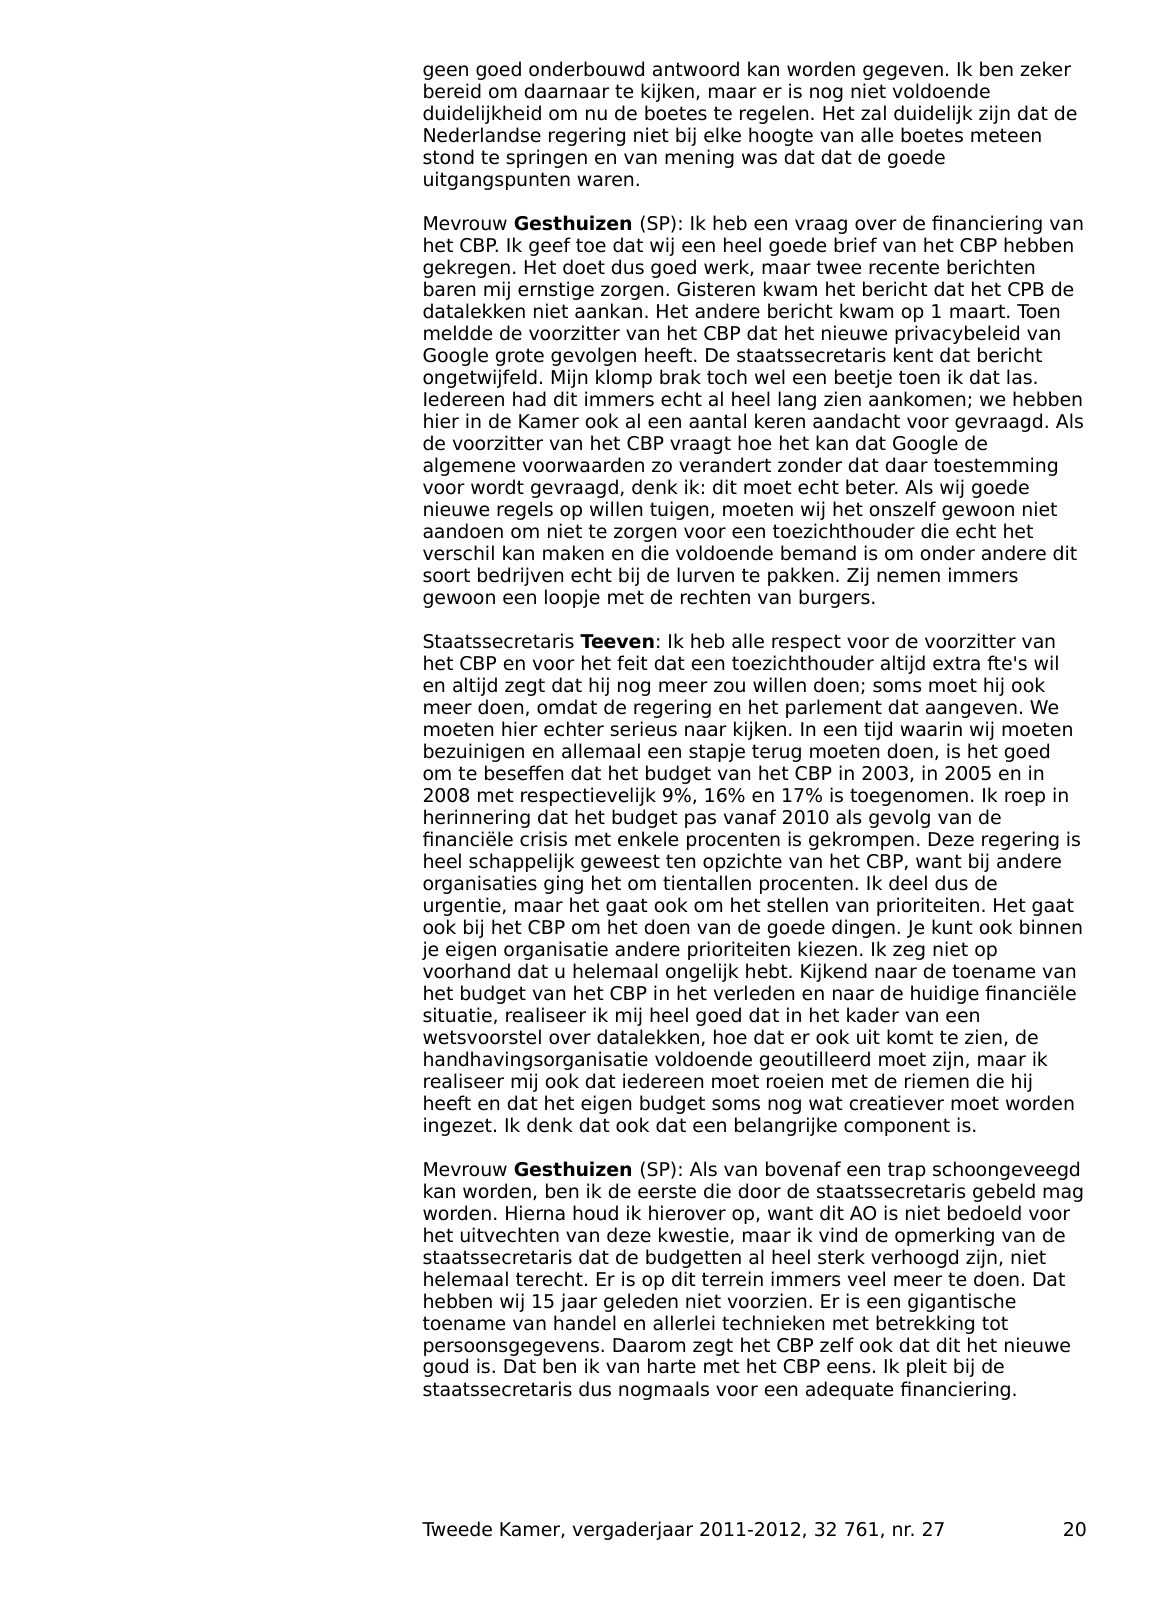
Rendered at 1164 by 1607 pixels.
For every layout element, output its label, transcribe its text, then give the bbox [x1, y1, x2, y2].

text Mevrouw Gesthuizen (SP): Ik heb een vraag over de financiering van het CBP. Ik geef toe dat wij een heel goede brief van het CBP hebben gekregen. Het doet dus goed werk, maar twee recente berichten baren mij ernstige zorgen. Gisteren kwam het bericht dat het CPB de datalekken niet aankan. Het andere bericht kwam op 1 maart. Toen meldde de voorzitter van het CBP dat het nieuwe privacybeleid van Google grote gevolgen heeft. De staatssecretaris kent dat bericht ongetwijfeld. Mijn klomp brak toch wel een beetje toen ik dat las. Iedereen had dit immers echt al heel lang zien aankomen; we hebben hier in de Kamer ook al een aantal keren aandacht voor gevraagd. Als de voorzitter van het CBP vraagt hoe het kan dat Google de algemene voorwaarden zo verandert zonder dat daar toestemming voor wordt gevraagd, denk ik: dit moet echt beter. Als wij goede nieuwe regels op willen tuigen, moeten wij het onszelf gewoon niet aandoen om niet te zorgen voor een toezichthouder die echt het verschil kan maken en die voldoende bemand is om onder andere dit soort bedrijven echt bij de lurven te pakken. Zij nemen immers gewoon een loopje met de rechten van burgers. [422, 213, 1087, 609]
text Staatssecretaris Teeven: Ik heb alle respect voor de voorzitter van het CBP en voor het feit dat een toezichthouder altijd extra fte's wil en altijd zegt dat hij nog meer zou willen doen; soms moet hij ook meer doen, omdat de regering en het parlement dat aangeven. We moeten hier echter serieus naar kijken. In een tijd waarin wij moeten bezuinigen en allemaal een stapje terug moeten doen, is het goed om te beseffen dat het budget van het CBP in 2003, in 2005 en in 2008 met respectievelijk 9%, 16% en 17% is toegenomen. Ik roep in herinnering dat het budget pas vanaf 2010 als gevolg van de financiële crisis met enkele procenten is gekrompen. Deze regering is heel schappelijk geweest ten opzichte van het CBP, want bij andere organisaties ging het om tientallen procenten. Ik deel dus de urgentie, maar het gaat ook om het stellen van prioriteiten. Het gaat ook bij het CBP om het doen van de goede dingen. Je kunt ook binnen je eigen organisatie andere prioriteiten kiezen. Ik zeg niet op voorhand dat u helemaal ongelijk hebt. Kijkend naar de toename van het budget van het CBP in het verleden en naar de huidige financiële situatie, realiseer ik mij heel goed dat in het kader van een wetsvoorstel over datalekken, hoe dat er ook uit komt te zien, de handhavingsorganisatie voldoende geoutilleerd moet zijn, maar ik realiseer mij ook dat iedereen moet roeien met de riemen die hij heeft en dat het eigen budget soms nog wat creatiever moet worden ingezet. Ik denk dat ook dat een belangrijke component is. [422, 631, 1087, 1136]
text Mevrouw Gesthuizen (SP): Als van bovenaf een trap schoongeveegd kan worden, ben ik de eerste die door de staatssecretaris gebeld mag worden. Hierna houd ik hierover op, want dit AO is niet bedoeld voor het uitvechten van deze kwestie, maar ik vind de opmerking van de staatssecretaris dat de budgetten al heel sterk verhoogd zijn, niet helemaal terecht. Er is op dit terrein immers veel meer te doen. Dat hebben wij 15 jaar geleden niet voorzien. Er is een gigantische toename van handel en allerlei technieken met betrekking tot persoonsgegevens. Daarom zegt het CBP zelf ook dat dit het nieuwe goud is. Dat ben ik van harte met het CBP eens. Ik pleit bij de staatssecretaris dus nogmaals voor een adequate financiering. [422, 1159, 1087, 1400]
text geen goed onderbouwd antwoord kan worden gegeven. Ik ben zeker bereid om daarnaar te kijken, maar er is nog niet voldoende duidelijkheid om nu de boetes te regelen. Het zal duidelijk zijn dat de Nederlandse regering niet bij elke hoogte van alle boetes meteen stond te springen en van mening was dat dat de goede uitgangspunten waren. [422, 59, 1087, 191]
